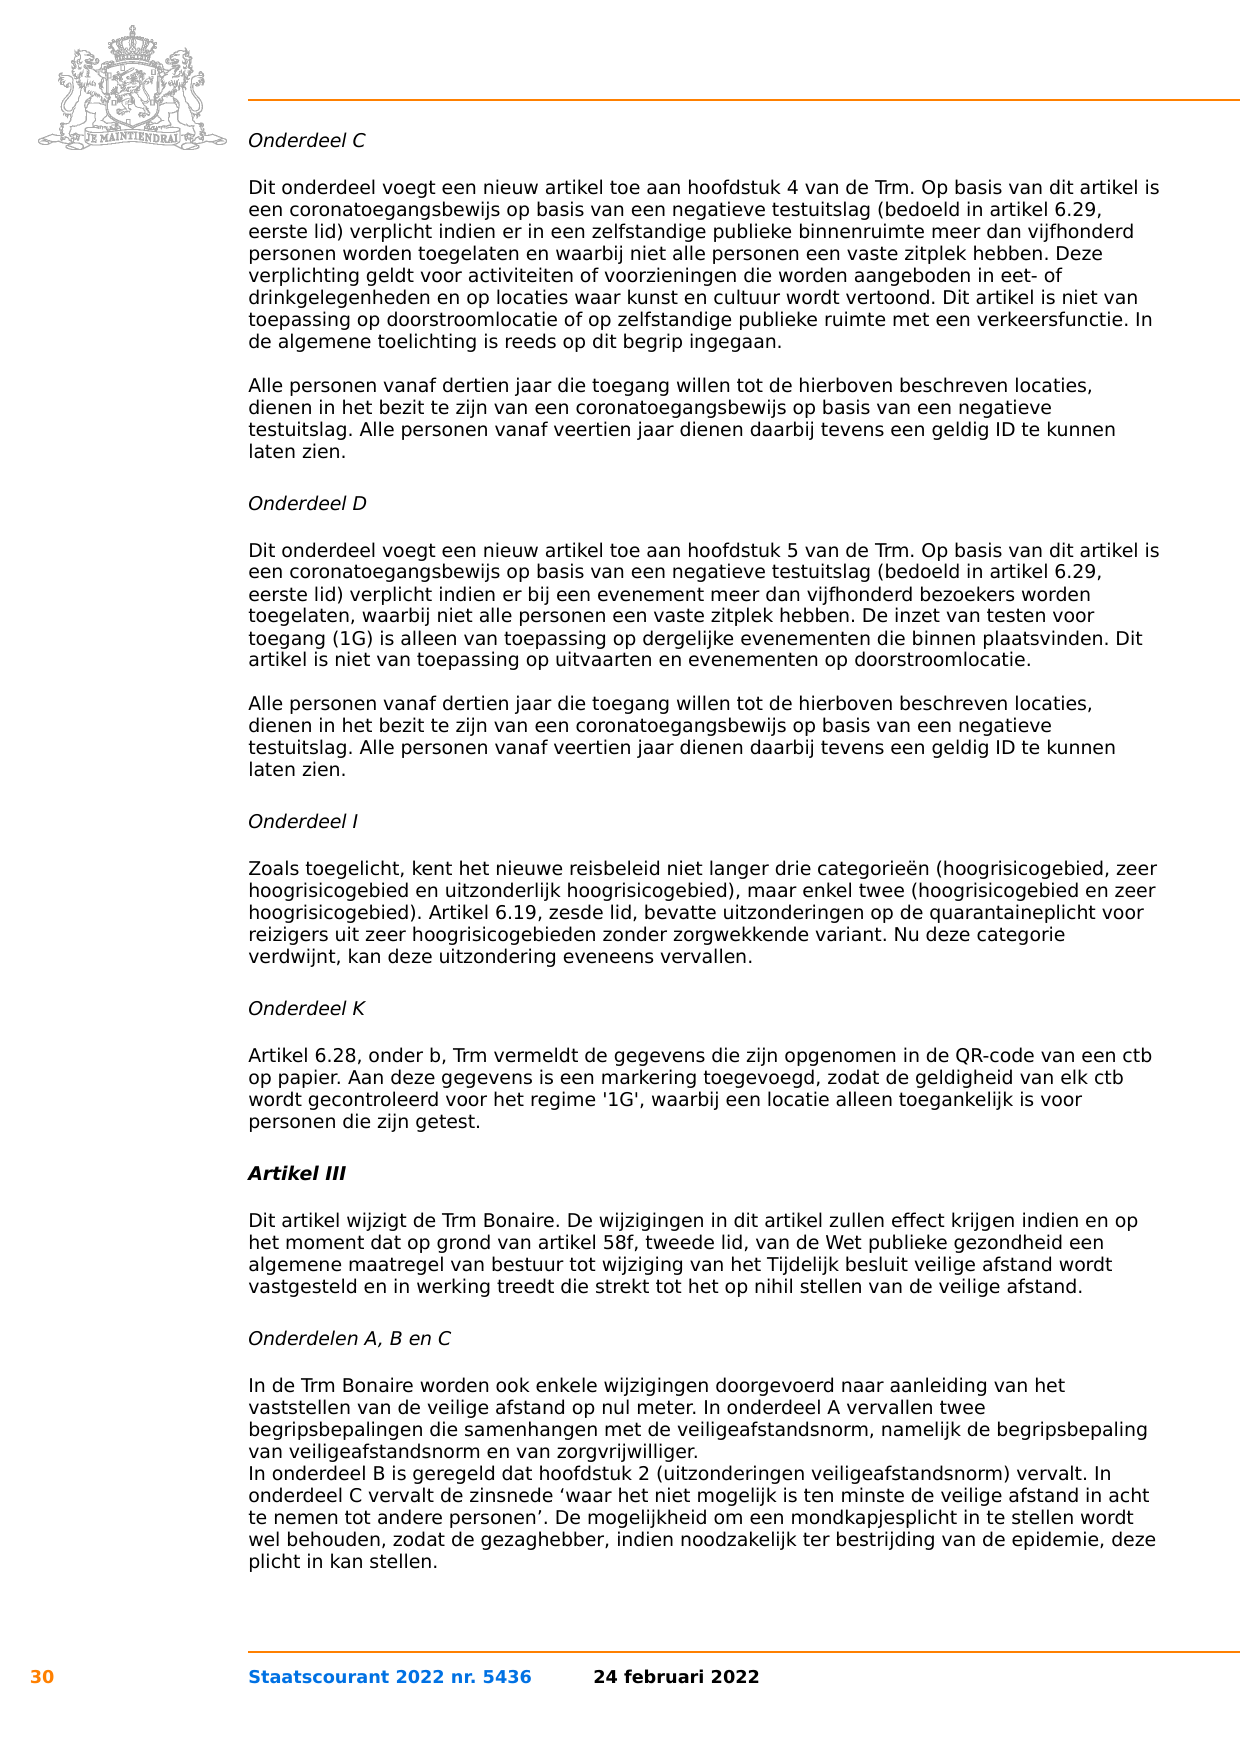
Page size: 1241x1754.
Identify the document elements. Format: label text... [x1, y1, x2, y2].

subtitle Onderdeel C [248, 130, 1163, 152]
picture [38, 25, 227, 150]
subtitle Onderdeel D [248, 492, 1163, 514]
text Zoals toegelicht, kent het nieuwe reisbeleid niet langer drie categorieën (hoogrisicogebied, zeer hoogrisicogebied en uitzonderlijk hoogrisicogebied), maar enkel twee (hoogrisicogebied en zeer hoogrisicogebied). Artikel 6.19, zesde lid, bevatte uitzonderingen op de quarantaineplicht voor reizigers uit zeer hoogrisicogebieden zonder zorgwekkende variant. Nu deze categorie verdwijnt, kan deze uitzondering eveneens vervallen. [248, 858, 1163, 968]
text Alle personen vanaf dertien jaar die toegang willen tot de hierboven beschreven locaties, dienen in het bezit te zijn van een coronatoegangsbewijs op basis van een negatieve testuitslag. Alle personen vanaf veertien jaar dienen daarbij tevens een geldig ID te kunnen laten zien. [248, 374, 1163, 462]
subtitle Onderdelen A, B en C [248, 1328, 1163, 1350]
text Dit onderdeel voegt een nieuw artikel toe aan hoofdstuk 4 van de Trm. Op basis van dit artikel is een coronatoegangsbewijs op basis van een negatieve testuitslag (bedoeld in artikel 6.29, eerste lid) verplicht indien er in een zelfstandige publieke binnenruimte meer dan vijfhonderd personen worden toegelaten en waarbij niet alle personen een vaste zitplek hebben. Deze verplichting geldt voor activiteiten of voorzieningen die worden aangeboden in eet- of drinkgelegenheden en op locaties waar kunst en cultuur wordt vertoond. Dit artikel is niet van toepassing op doorstroomlocatie of op zelfstandige publieke ruimte met een verkeersfunctie. In de algemene toelichting is reeds op dit begrip ingegaan. [248, 177, 1163, 353]
text Alle personen vanaf dertien jaar die toegang willen tot de hierboven beschreven locaties, dienen in het bezit te zijn van een coronatoegangsbewijs op basis van een negatieve testuitslag. Alle personen vanaf veertien jaar dienen daarbij tevens een geldig ID te kunnen laten zien. [248, 693, 1163, 781]
subtitle Artikel III [248, 1163, 1163, 1185]
text Dit onderdeel voegt een nieuw artikel toe aan hoofdstuk 5 van de Trm. Op basis van dit artikel is een coronatoegangsbewijs op basis van een negatieve testuitslag (bedoeld in artikel 6.29, eerste lid) verplicht indien er bij een evenement meer dan vijfhonderd bezoekers worden toegelaten, waarbij niet alle personen een vaste zitplek hebben. De inzet van testen voor toegang (1G) is alleen van toepassing op dergelijke evenementen die binnen plaatsvinden. Dit artikel is niet van toepassing op uitvaarten en evenementen op doorstroomlocatie. [248, 539, 1163, 671]
text In onderdeel B is geregeld dat hoofdstuk 2 (uitzonderingen veiligeafstandsnorm) vervalt. In onderdeel C vervalt de zinsnede ‘waar het niet mogelijk is ten minste de veilige afstand in acht te nemen tot andere personen’. De mogelijkheid om een mondkapjesplicht in te stellen wordt wel behouden, zodat de gezaghebber, indien noodzakelijk ter bestrijding van de epidemie, deze plicht in kan stellen. [248, 1463, 1163, 1573]
subtitle Onderdeel K [248, 998, 1163, 1020]
text Artikel 6.28, onder b, Trm vermeldt de gegevens die zijn opgenomen in de QR-code van een ctb op papier. Aan deze gegevens is een markering toegevoegd, zodat de geldigheid van elk ctb wordt gecontroleerd voor het regime '1G', waarbij een locatie alleen toegankelijk is voor personen die zijn getest. [248, 1045, 1163, 1133]
text In de Trm Bonaire worden ook enkele wijzigingen doorgevoerd naar aanleiding van het vaststellen van de veilige afstand op nul meter. In onderdeel A vervallen twee begripsbepalingen die samenhangen met de veiligeafstandsnorm, namelijk de begripsbepaling van veiligeafstandsnorm en van zorgvrijwilliger. [248, 1375, 1163, 1463]
text Dit artikel wijzigt de Trm Bonaire. De wijzigingen in dit artikel zullen effect krijgen indien en op het moment dat op grond van artikel 58f, tweede lid, van de Wet publieke gezondheid een algemene maatregel van bestuur tot wijziging van het Tijdelijk besluit veilige afstand wordt vastgesteld en in werking treedt die strekt tot het op nihil stellen van de veilige afstand. [248, 1210, 1163, 1298]
subtitle Onderdeel I [248, 811, 1163, 833]
